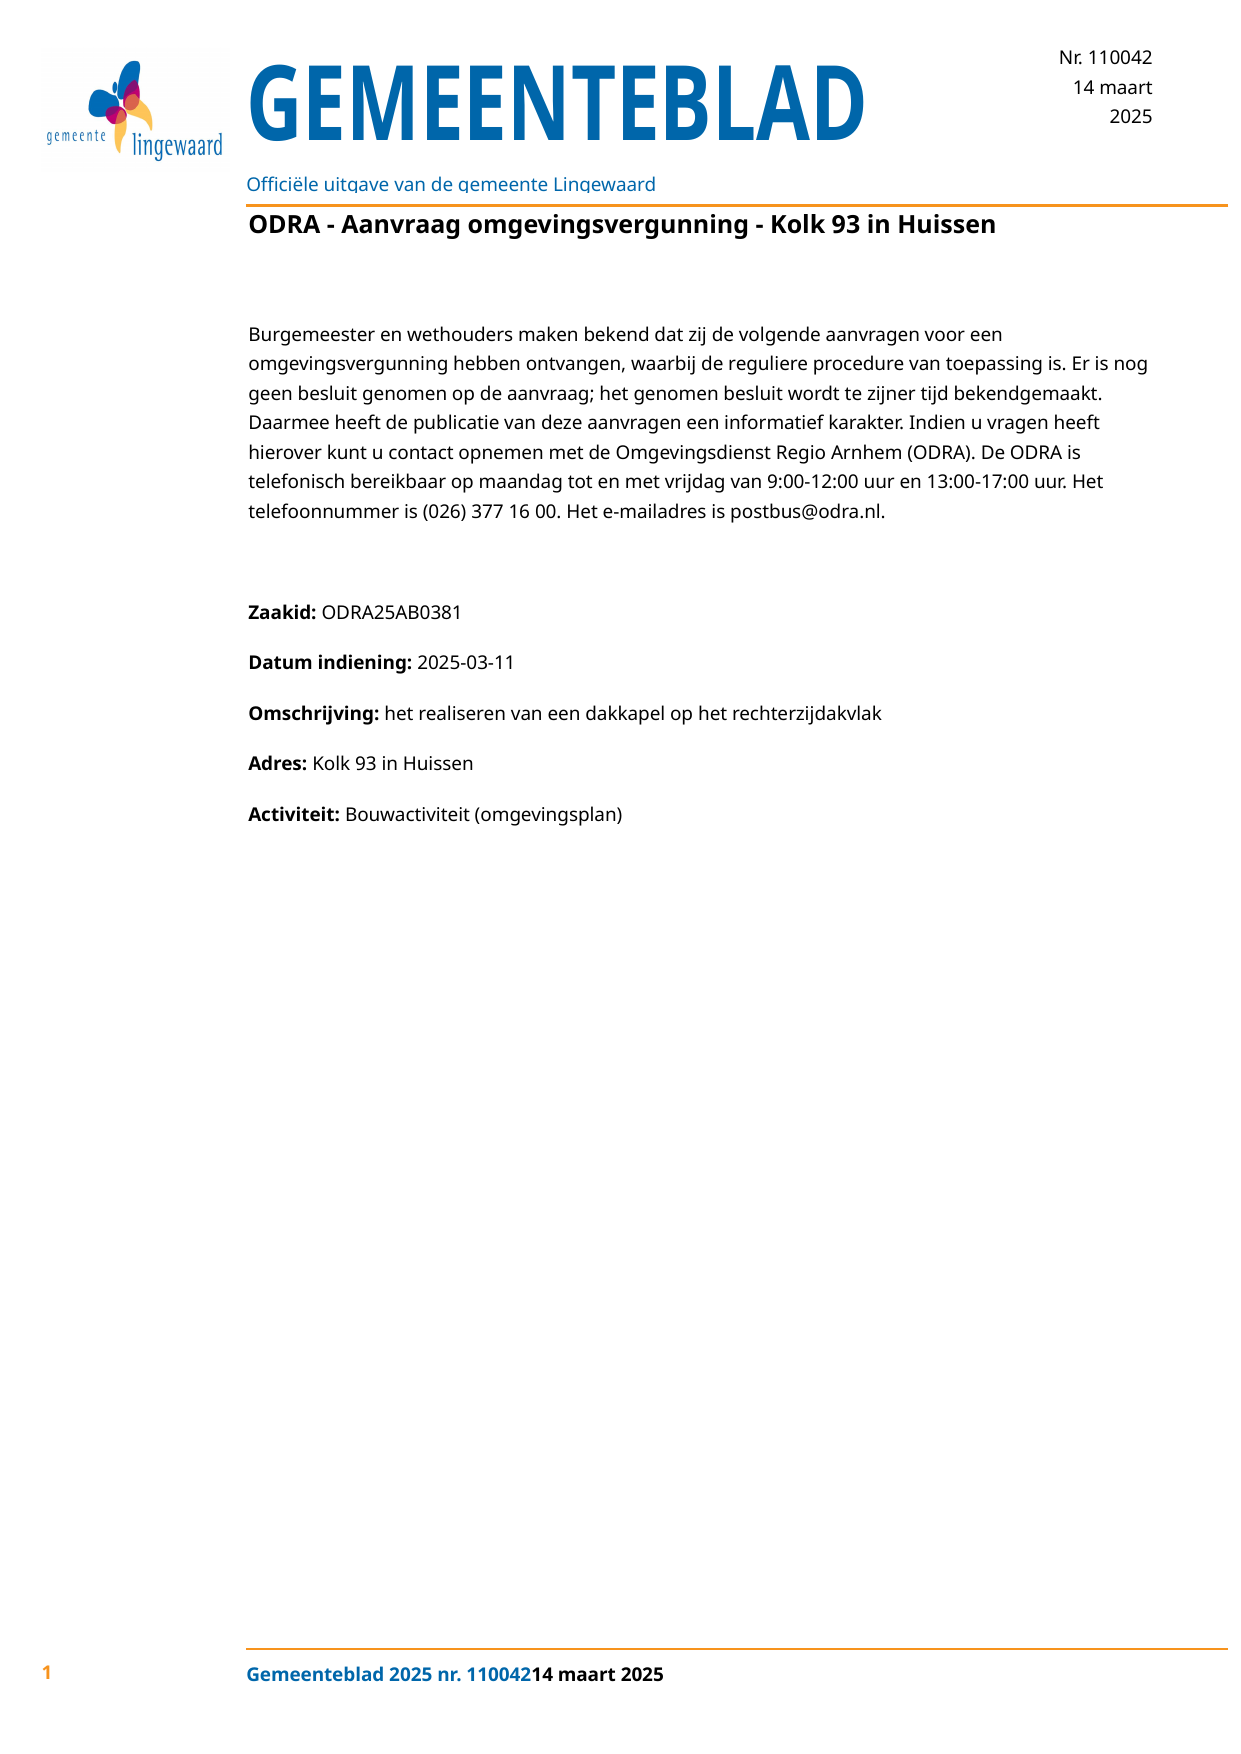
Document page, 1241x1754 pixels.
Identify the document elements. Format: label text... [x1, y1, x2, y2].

text Burgemeester en wethouders maken bekend dat zij de volgende aanvragen voor een omgevingsvergunning hebben ontvangen, waarbij de reguliere procedure van toepassing is. Er is nog geen besluit genomen op de aanvraag; het genomen besluit wordt te zijner tijd bekendgemaakt. Daarmee heeft de publicatie van deze aanvragen een informatief karakter. Indien u vragen heeft hierover kunt u contact opnemen met de Omgevingsdienst Regio Arnhem (ODRA). De ODRA is telefonisch bereikbaar op maandag tot en met vrijdag van 9:00-12:00 uur en 13:00-17:00 uur. Het telefoonnummer is (026) 377 16 00. Het e-mailadres is postbus@odra.nl. [248, 321, 1152, 524]
text Adres: Kolk 93 in Huissen [248, 750, 1152, 776]
text Omschrijving: het realiseren van een dakkapel op het rechterzijdakvlak [248, 700, 1152, 726]
picture [41, 47, 231, 172]
text ODRA - Aanvraag omgevingsvergunning - Kolk 93 in Huissen [248, 207, 1152, 241]
text Zaakid: ODRA25AB0381 [248, 599, 1152, 625]
text Activiteit: Bouwactiviteit (omgevingsplan) [248, 801, 1152, 826]
text Datum indiening: 2025-03-11 [248, 649, 1152, 675]
